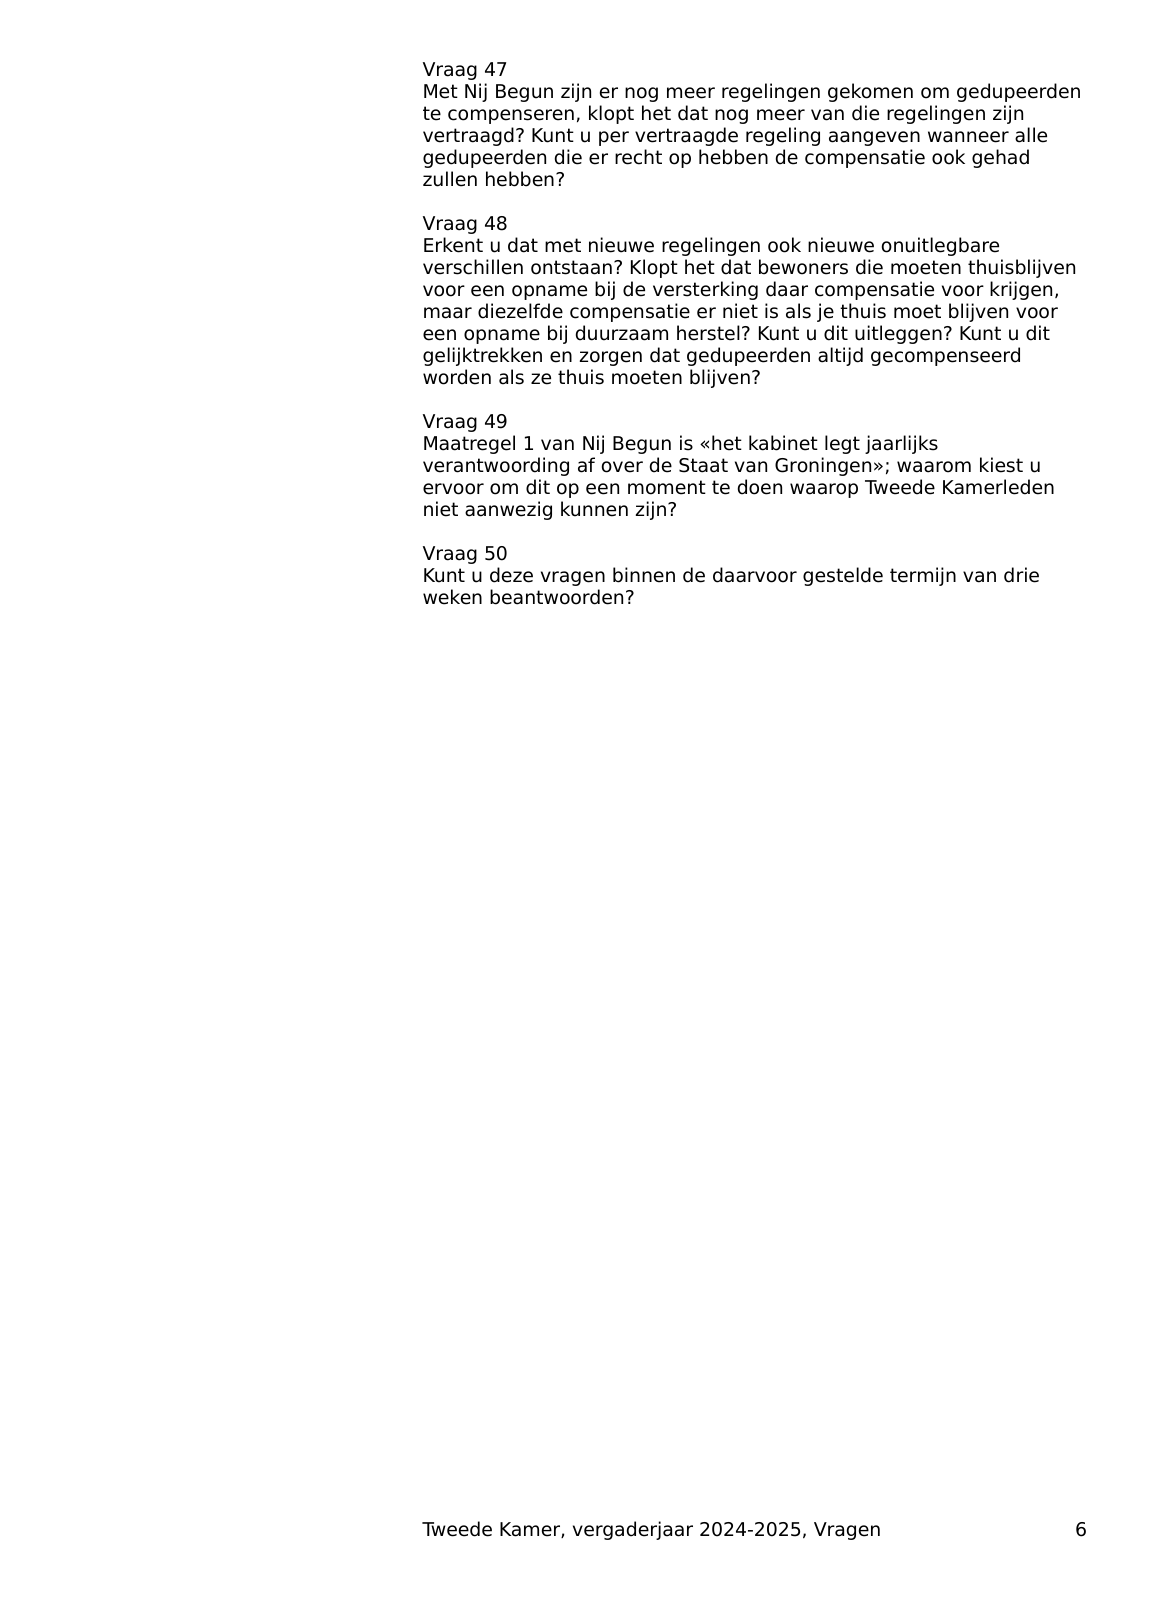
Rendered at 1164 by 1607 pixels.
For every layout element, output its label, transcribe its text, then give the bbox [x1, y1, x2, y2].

text Met Nij Begun zijn er nog meer regelingen gekomen om gedupeerden te compenseren, klopt het dat nog meer van die regelingen zijn vertraagd? Kunt u per vertraagde regeling aangeven wanneer alle gedupeerden die er recht op hebben de compensatie ook gehad zullen hebben? [422, 81, 1087, 191]
text Maatregel 1 van Nij Begun is «het kabinet legt jaarlijks verantwoording af over de Staat van Groningen»; waarom kiest u ervoor om dit op een moment te doen waarop Tweede Kamerleden niet aanwezig kunnen zijn? [422, 433, 1087, 521]
text Vraag 47 [422, 59, 1087, 81]
text Vraag 48 [422, 213, 1087, 235]
text Erkent u dat met nieuwe regelingen ook nieuwe onuitlegbare verschillen ontstaan? Klopt het dat bewoners die moeten thuisblijven voor een opname bij de versterking daar compensatie voor krijgen, maar diezelfde compensatie er niet is als je thuis moet blijven voor een opname bij duurzaam herstel? Kunt u dit uitleggen? Kunt u dit gelijktrekken en zorgen dat gedupeerden altijd gecompenseerd worden als ze thuis moeten blijven? [422, 235, 1087, 389]
text Kunt u deze vragen binnen de daarvoor gestelde termijn van drie weken beantwoorden? [422, 565, 1087, 609]
text Vraag 50 [422, 543, 1087, 565]
text Vraag 49 [422, 411, 1087, 433]
